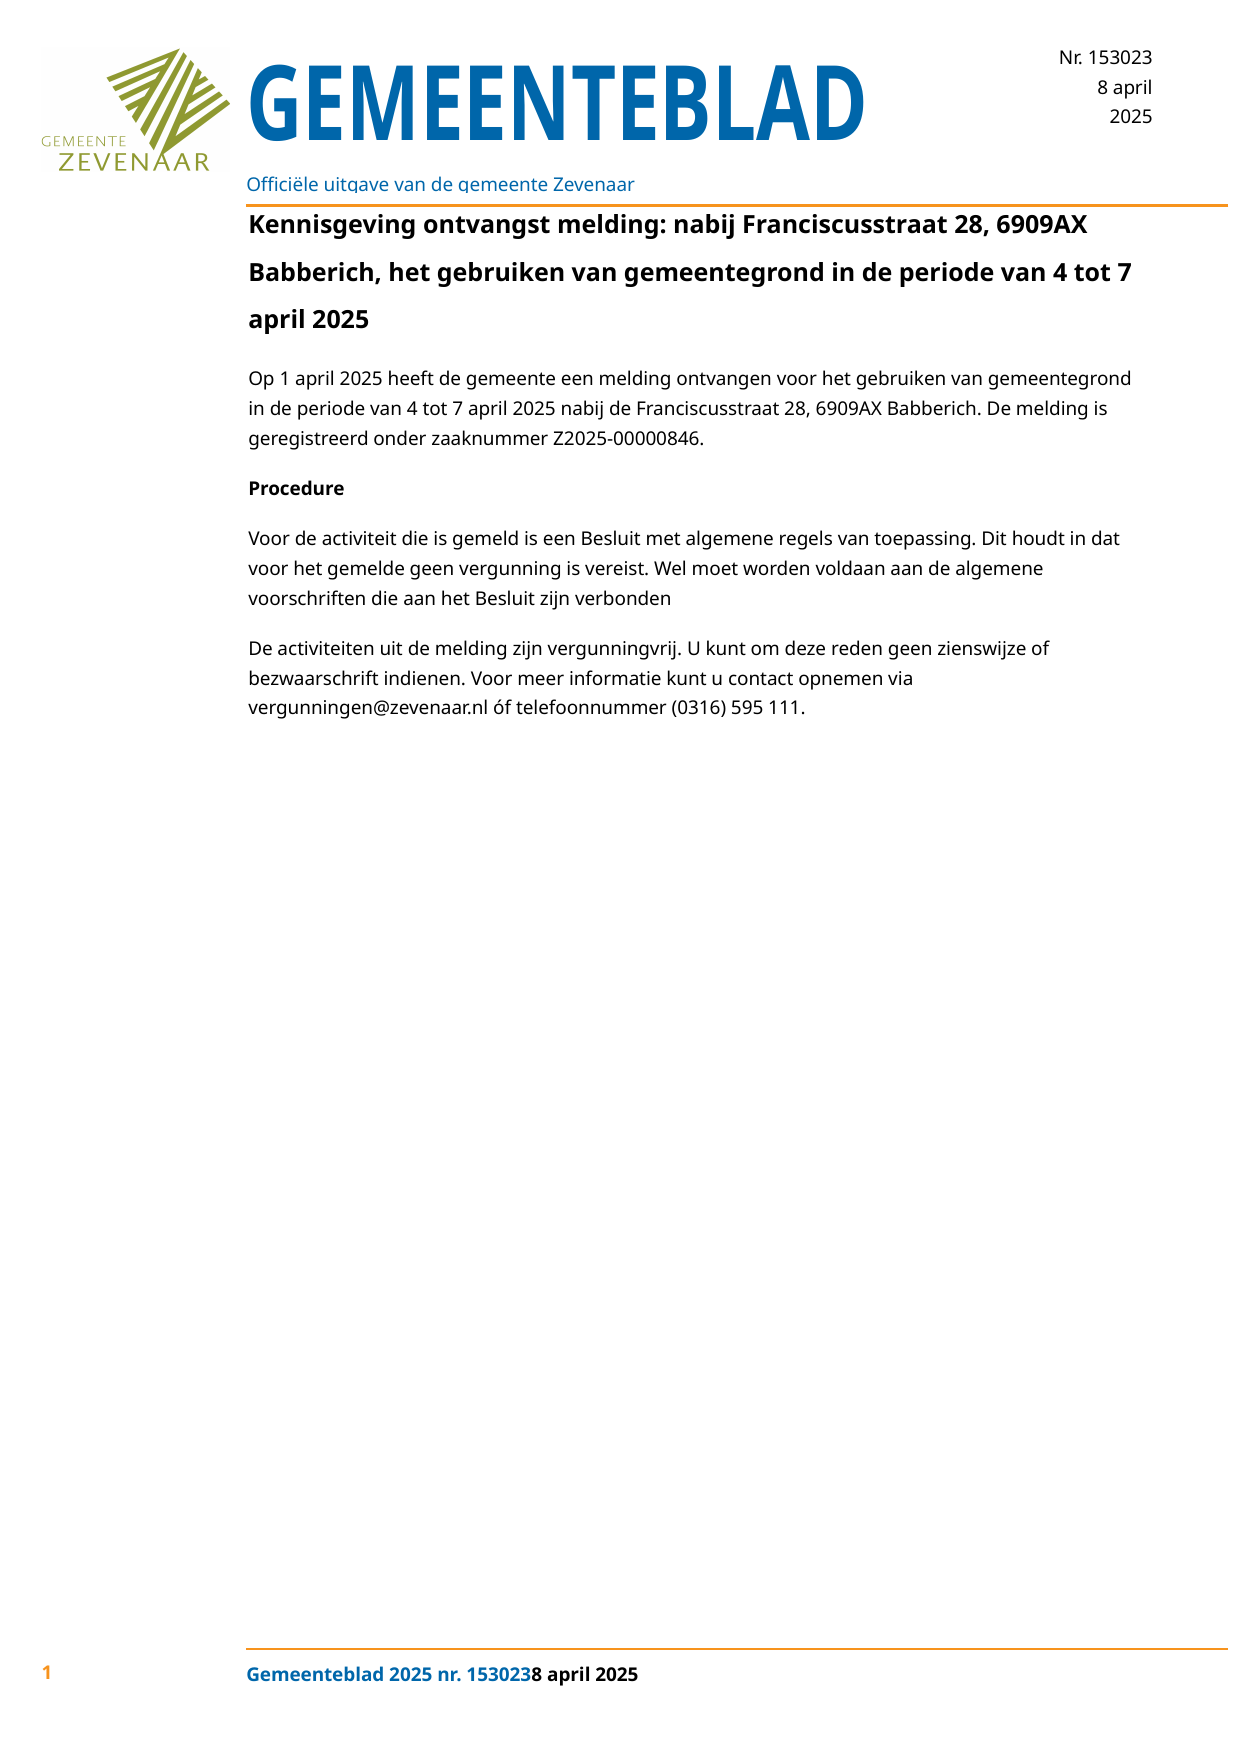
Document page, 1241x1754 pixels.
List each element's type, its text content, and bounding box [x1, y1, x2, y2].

text De activiteiten uit de melding zijn vergunningvrij. U kunt om deze reden geen zienswijze of bezwaarschrift indienen. Voor meer informatie kunt u contact opnemen via vergunningen@zevenaar.nl óf telefoonnummer (0316) 595 111. [248, 635, 1152, 720]
picture [41, 47, 231, 172]
text Kennisgeving ontvangst melding: nabij Franciscusstraat 28, 6909AX Babberich, het gebruiken van gemeentegrond in de periode van 4 tot 7 april 2025 [248, 207, 1152, 336]
text Voor de activiteit die is gemeld is een Besluit met algemene regels van toepassing. Dit houdt in dat voor het gemelde geen vergunning is vereist. Wel moet worden voldaan aan de algemene voorschriften die aan het Besluit zijn verbonden [248, 526, 1152, 610]
text Op 1 april 2025 heeft de gemeente een melding ontvangen voor het gebruiken van gemeentegrond in de periode van 4 tot 7 april 2025 nabij de Franciscusstraat 28, 6909AX Babberich. De melding is geregistreerd onder zaaknummer Z2025-00000846. [248, 366, 1152, 450]
text Procedure [248, 475, 1152, 501]
